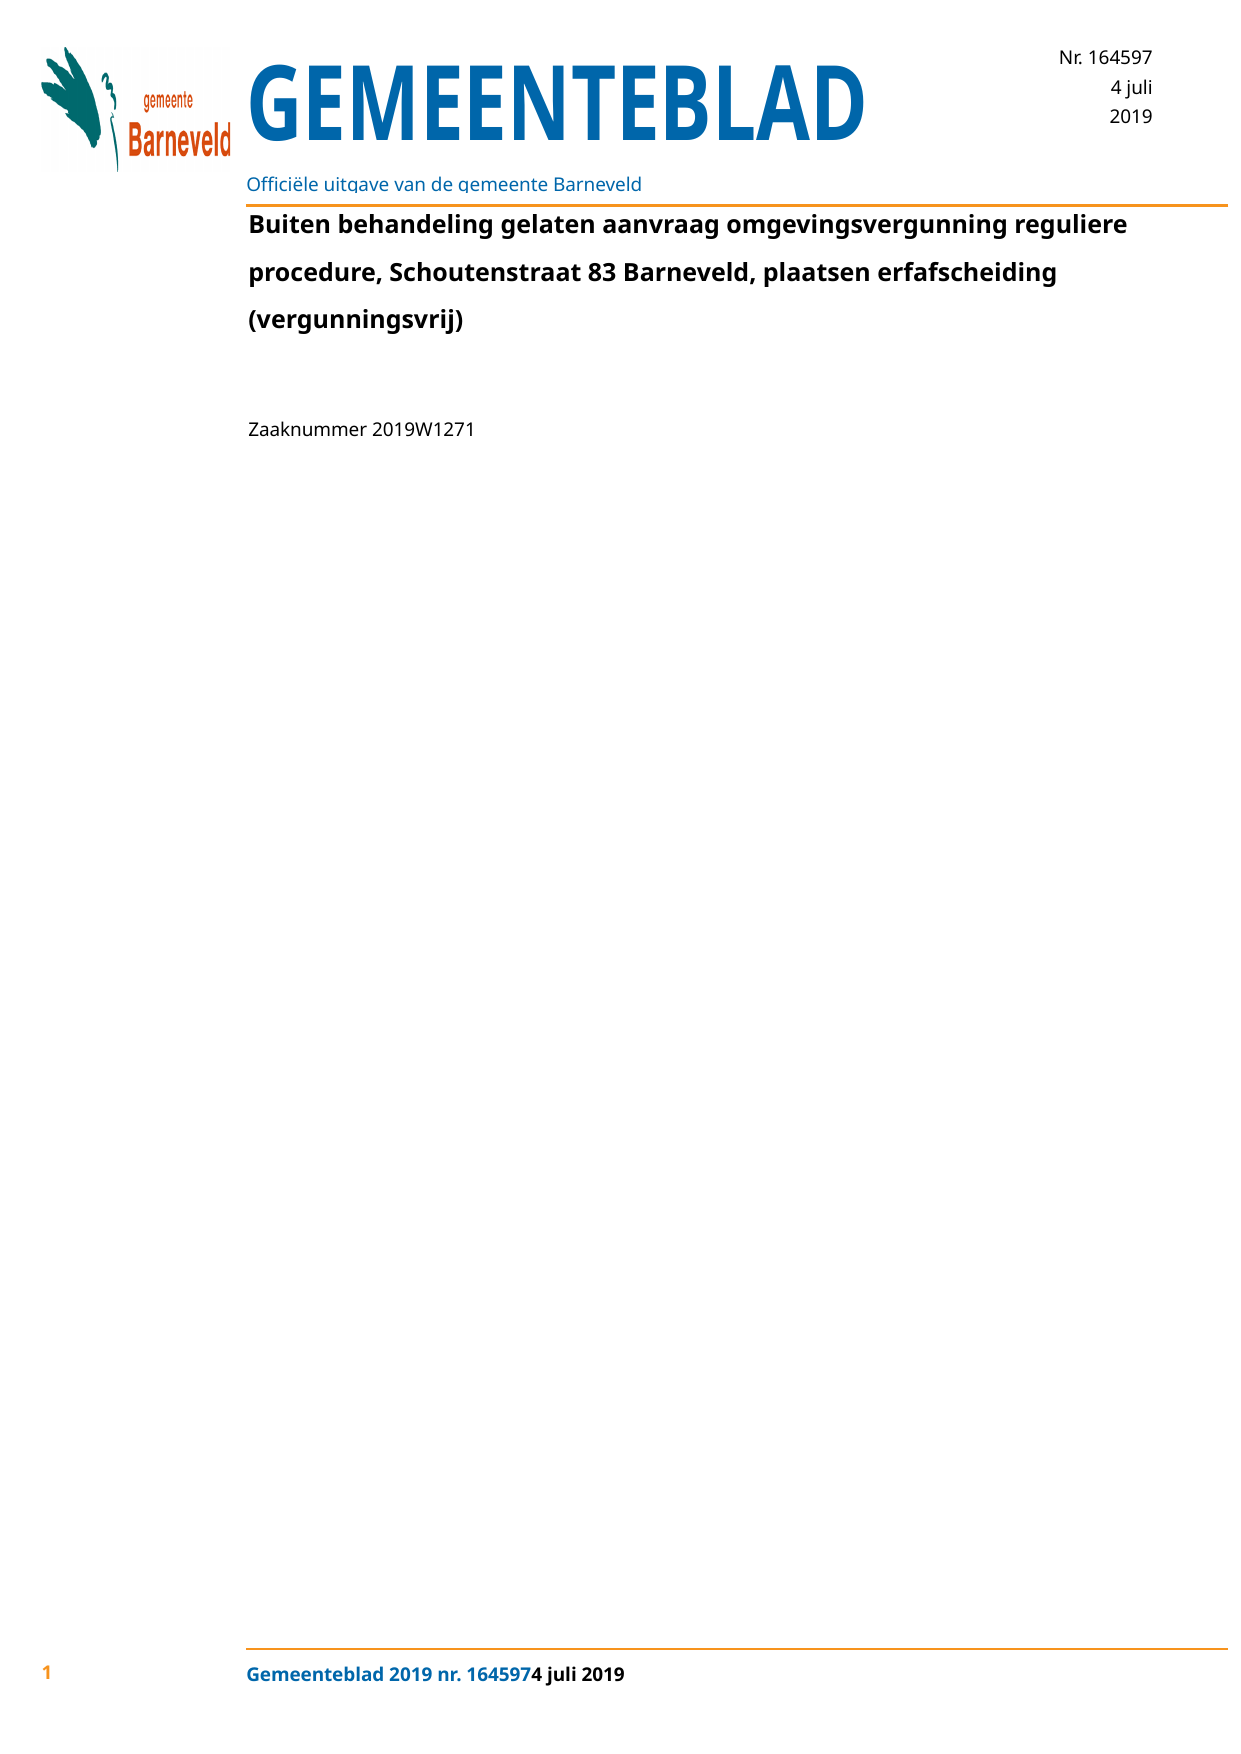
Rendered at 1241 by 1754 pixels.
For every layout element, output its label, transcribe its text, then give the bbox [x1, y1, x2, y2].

picture [41, 47, 231, 172]
text Zaaknummer 2019W1271 [248, 416, 1152, 442]
text Buiten behandeling gelaten aanvraag omgevingsvergunning reguliere procedure, Schoutenstraat 83 Barneveld, plaatsen erfafscheiding (vergunningsvrij) [248, 207, 1152, 336]
